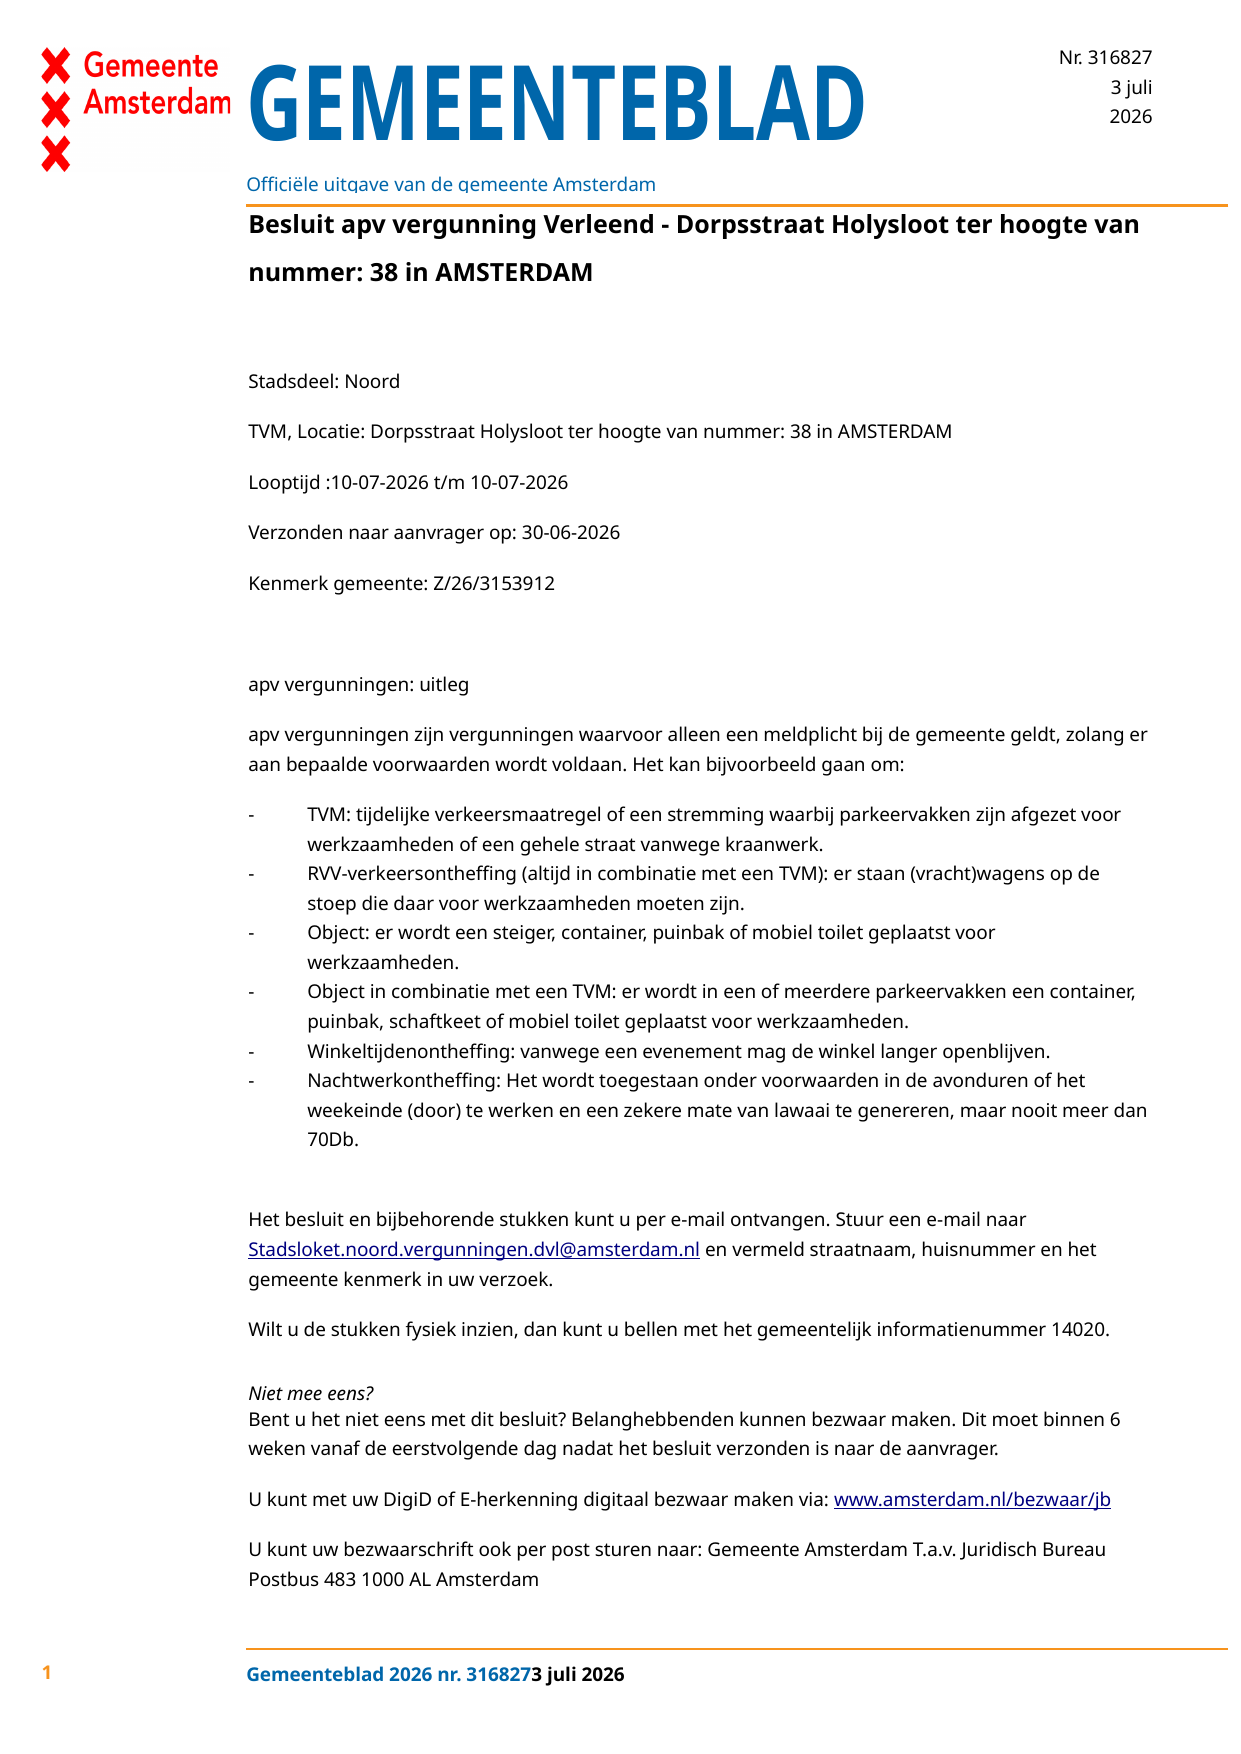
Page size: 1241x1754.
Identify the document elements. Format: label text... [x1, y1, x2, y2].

text apv vergunningen zijn vergunningen waarvoor alleen een meldplicht bij de gemeente geldt, zolang er aan bepaalde voorwaarden wordt voldaan. Het kan bijvoorbeeld gaan om: [248, 721, 1152, 777]
list TVM: tijdelijke verkeersmaatregel of een stremming waarbij parkeervakken zijn afgezet voor werkzaamheden of een gehele straat vanwege kraanwerk. [248, 801, 1152, 857]
list Object: er wordt een steiger, container, puinbak of mobiel toilet geplaatst voor werkzaamheden. [248, 919, 1152, 975]
text Bent u het niet eens met dit besluit? Belanghebbenden kunnen bezwaar maken. Dit moet binnen 6 weken vanaf de eerstvolgende dag nadat het besluit verzonden is naar de aanvrager. [248, 1406, 1152, 1461]
text Wilt u de stukken fysiek inzien, dan kunt u bellen met het gemeentelijk informatienummer 14020. [248, 1316, 1152, 1342]
list Nachtwerkontheffing: Het wordt toegestaan onder voorwaarden in de avonduren of het weekeinde (door) te werken en een zekere mate van lawaai te genereren, maar nooit meer dan 70Db. [248, 1067, 1152, 1152]
list RVV-verkeersontheffing (altijd in combinatie met een TVM): er staan (vracht)wagens op de stoep die daar voor werkzaamheden moeten zijn. [248, 860, 1152, 916]
text U kunt met uw DigiD of E-herkenning digitaal bezwaar maken via: www.amsterdam.nl/bezwaar/jb [248, 1486, 1152, 1512]
text Verzonden naar aanvrager op: 30-06-2026 [248, 519, 1152, 545]
list Winkeltijdenontheffing: vanwege een evenement mag de winkel langer openblijven. [248, 1038, 1152, 1064]
text Kenmerk gemeente: Z/26/3153912 [248, 570, 1152, 596]
text Niet mee eens? [248, 1380, 1152, 1406]
picture [41, 47, 231, 172]
text TVM, Locatie: Dorpsstraat Holysloot ter hoogte van nummer: 38 in AMSTERDAM [248, 419, 1152, 444]
text U kunt uw bezwaarschrift ook per post sturen naar: Gemeente Amsterdam T.a.v. Juridisch Bureau Postbus 483 1000 AL Amsterdam [248, 1536, 1152, 1592]
text Besluit apv vergunning Verleend - Dorpsstraat Holysloot ter hoogte van nummer: 38 in AMSTERDAM [248, 207, 1152, 288]
text apv vergunningen: uitleg [248, 671, 1152, 697]
list Object in combinatie met een TVM: er wordt in een of meerdere parkeervakken een container, puinbak, schaftkeet of mobiel toilet geplaatst voor werkzaamheden. [248, 979, 1152, 1034]
text Het besluit en bijbehorende stukken kunt u per e-mail ontvangen. Stuur een e-mail naar Stadsloket.noord.vergunningen.dvl@amsterdam.nl en vermeld straatnaam, huisnummer en het gemeente kenmerk in uw verzoek. [248, 1207, 1152, 1292]
text Stadsdeel: Noord [248, 368, 1152, 394]
text Looptijd :10-07-2026 t/m 10-07-2026 [248, 469, 1152, 495]
